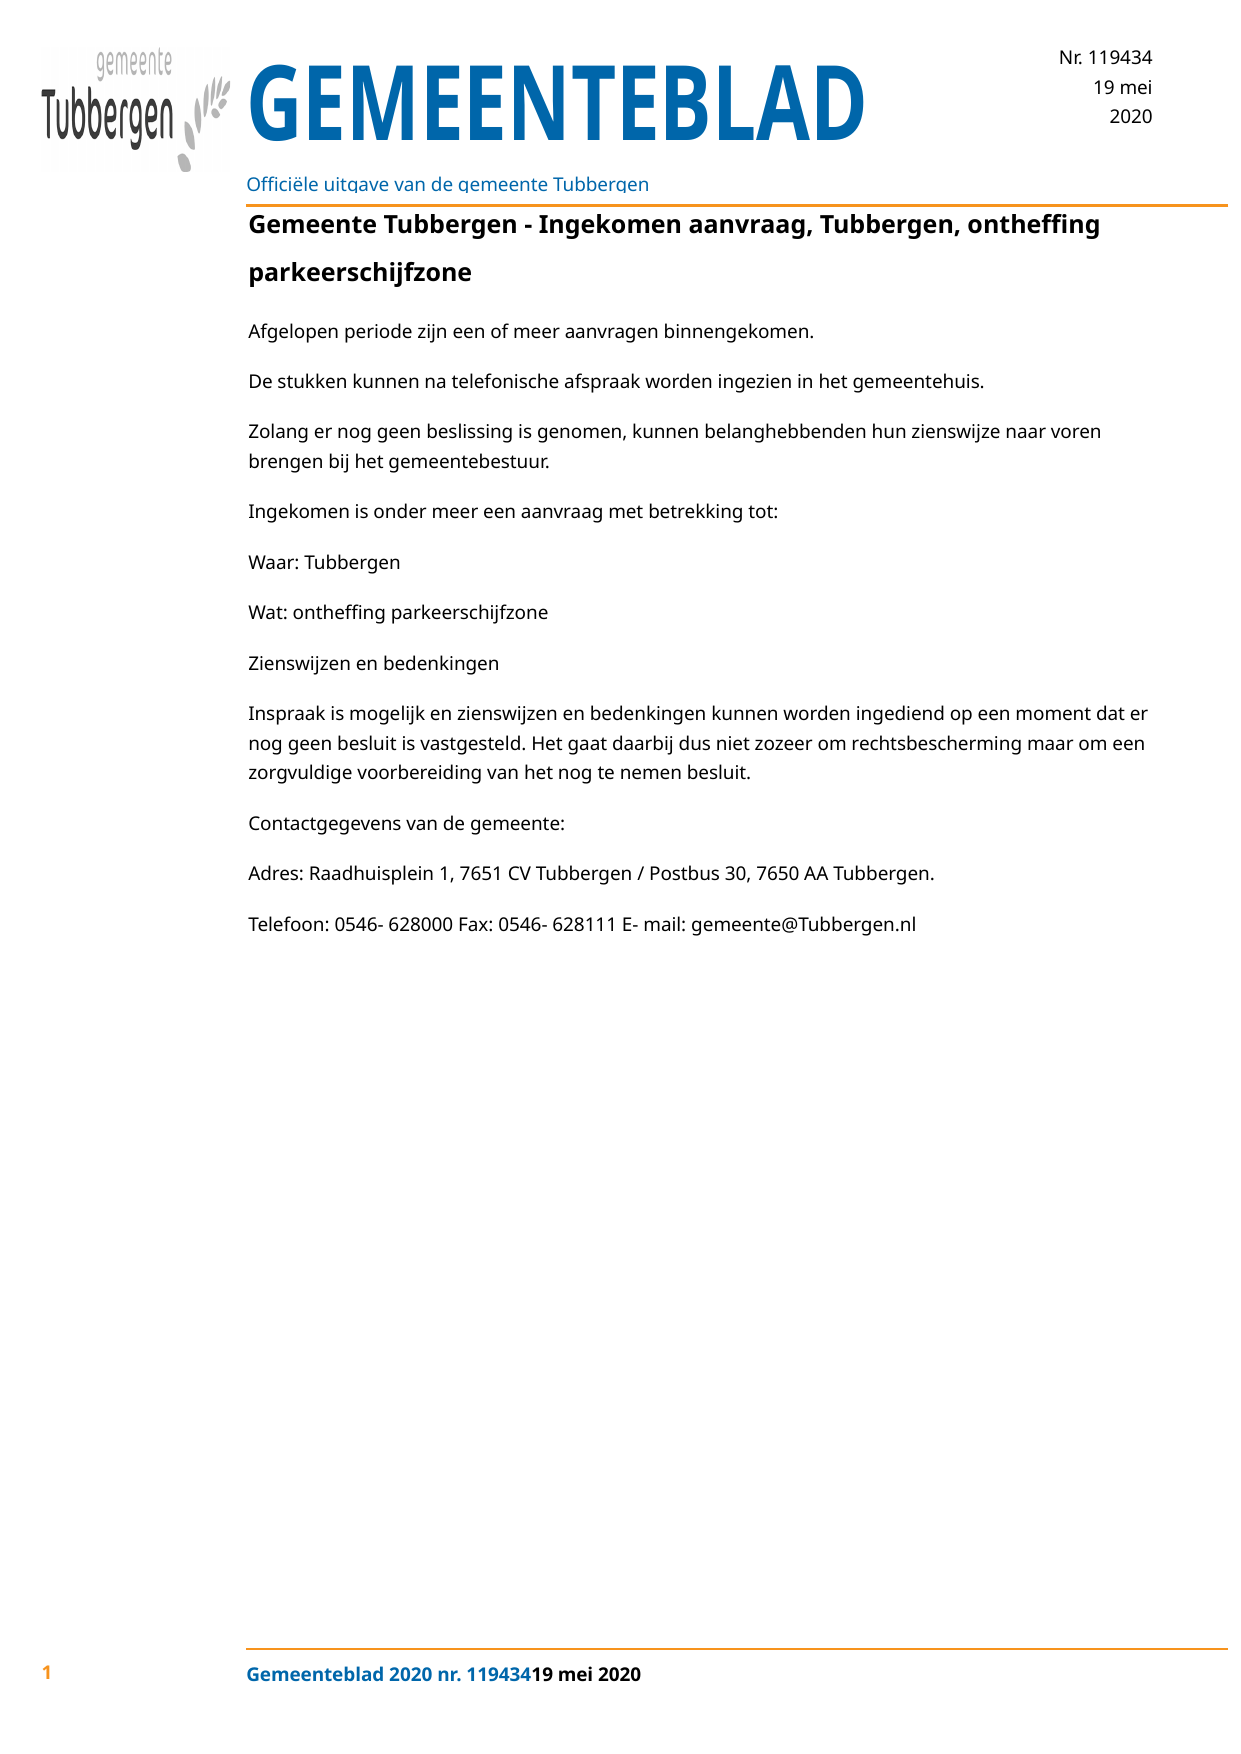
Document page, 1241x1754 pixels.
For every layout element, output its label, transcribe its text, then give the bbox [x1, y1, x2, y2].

text Contactgegevens van de gemeente: [248, 810, 1152, 836]
text Waar: Tubbergen [248, 549, 1152, 575]
text Zienswijzen en bedenkingen [248, 650, 1152, 676]
text Telefoon: 0546- 628000 Fax: 0546- 628111 E- mail: gemeente@Tubbergen.nl [248, 911, 1152, 937]
text Wat: ontheffing parkeerschijfzone [248, 599, 1152, 625]
text Zolang er nog geen beslissing is genomen, kunnen belanghebbenden hun zienswijze naar voren brengen bij het gemeentebestuur. [248, 419, 1152, 474]
picture [41, 47, 231, 172]
text Inspraak is mogelijk en zienswijzen en bedenkingen kunnen worden ingediend op een moment dat er nog geen besluit is vastgesteld. Het gaat daarbij dus niet zozeer om rechtsbescherming maar om een zorgvuldige voorbereiding van het nog te nemen besluit. [248, 700, 1152, 785]
text Gemeente Tubbergen - Ingekomen aanvraag, Tubbergen, ontheffing parkeerschijfzone [248, 207, 1152, 288]
text Ingekomen is onder meer een aanvraag met betrekking tot: [248, 499, 1152, 524]
text Adres: Raadhuisplein 1, 7651 CV Tubbergen / Postbus 30, 7650 AA Tubbergen. [248, 860, 1152, 886]
text De stukken kunnen na telefonische afspraak worden ingezien in het gemeentehuis. [248, 368, 1152, 394]
text Afgelopen periode zijn een of meer aanvragen binnengekomen. [248, 318, 1152, 344]
